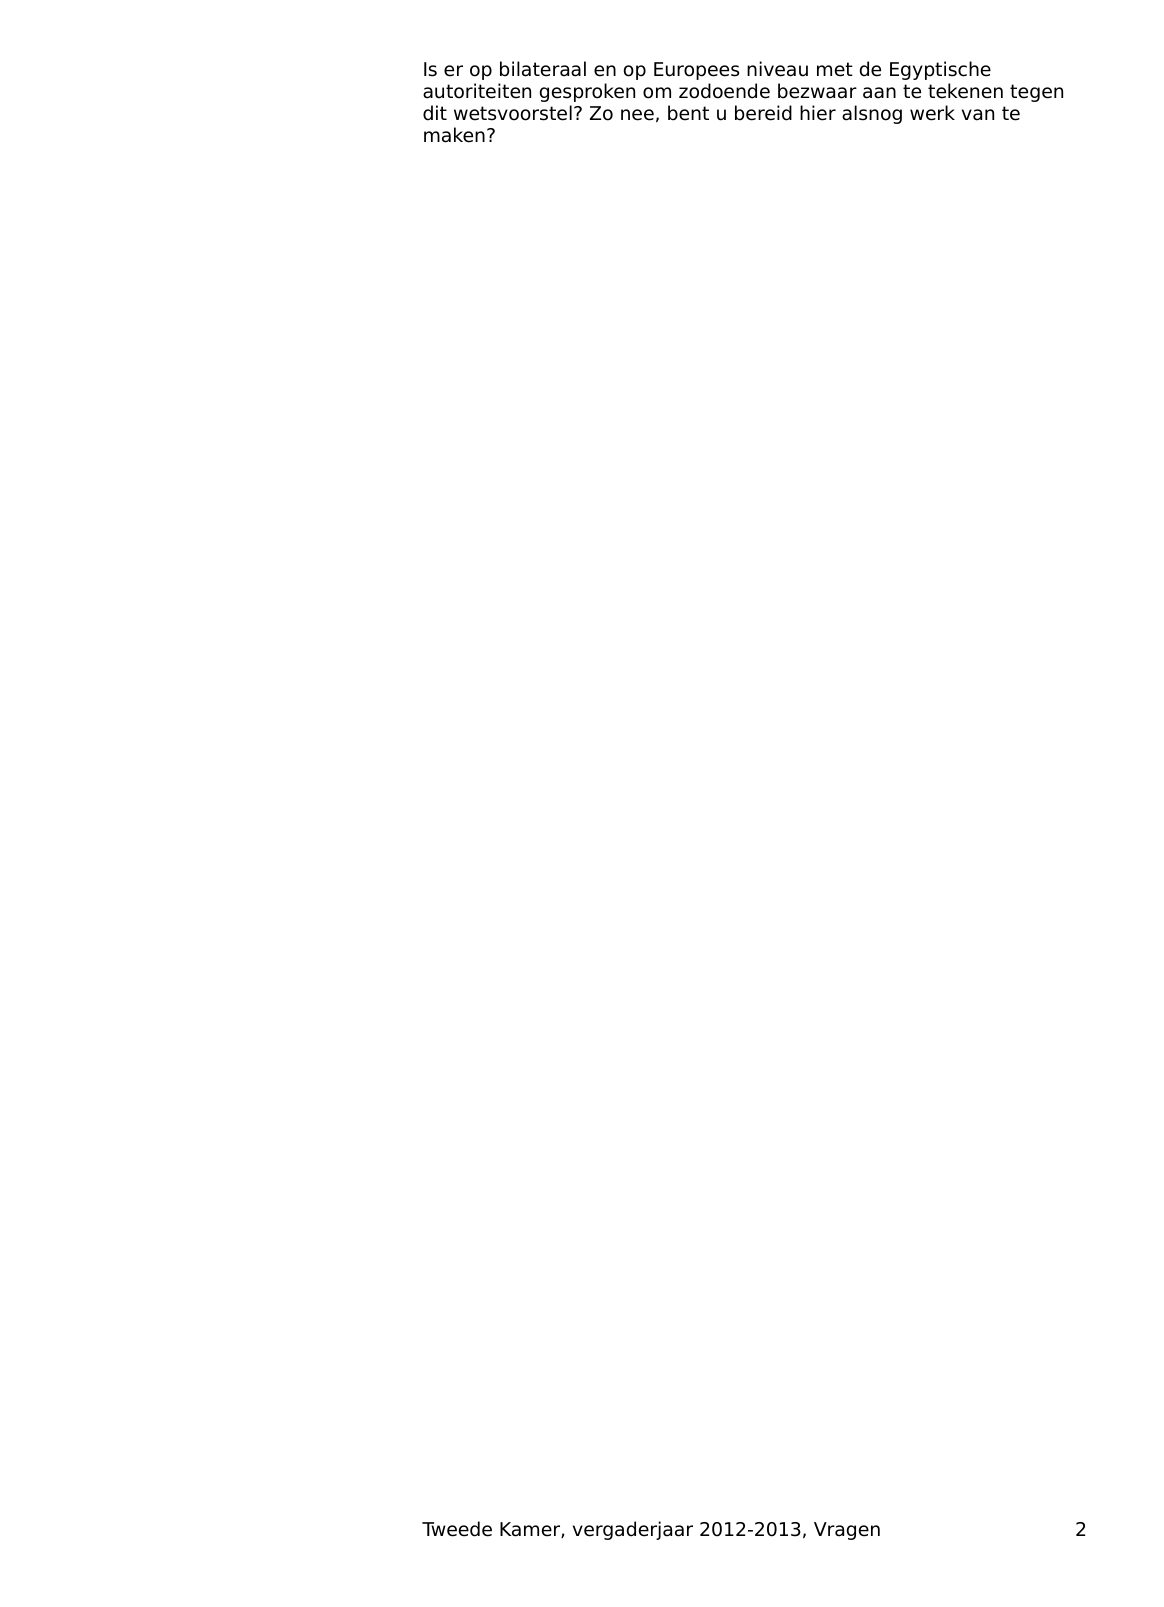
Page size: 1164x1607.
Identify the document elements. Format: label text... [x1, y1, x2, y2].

text Is er op bilateraal en op Europees niveau met de Egyptische autoriteiten gesproken om zodoende bezwaar aan te tekenen tegen dit wetsvoorstel? Zo nee, bent u bereid hier alsnog werk van te maken? [422, 59, 1087, 147]
